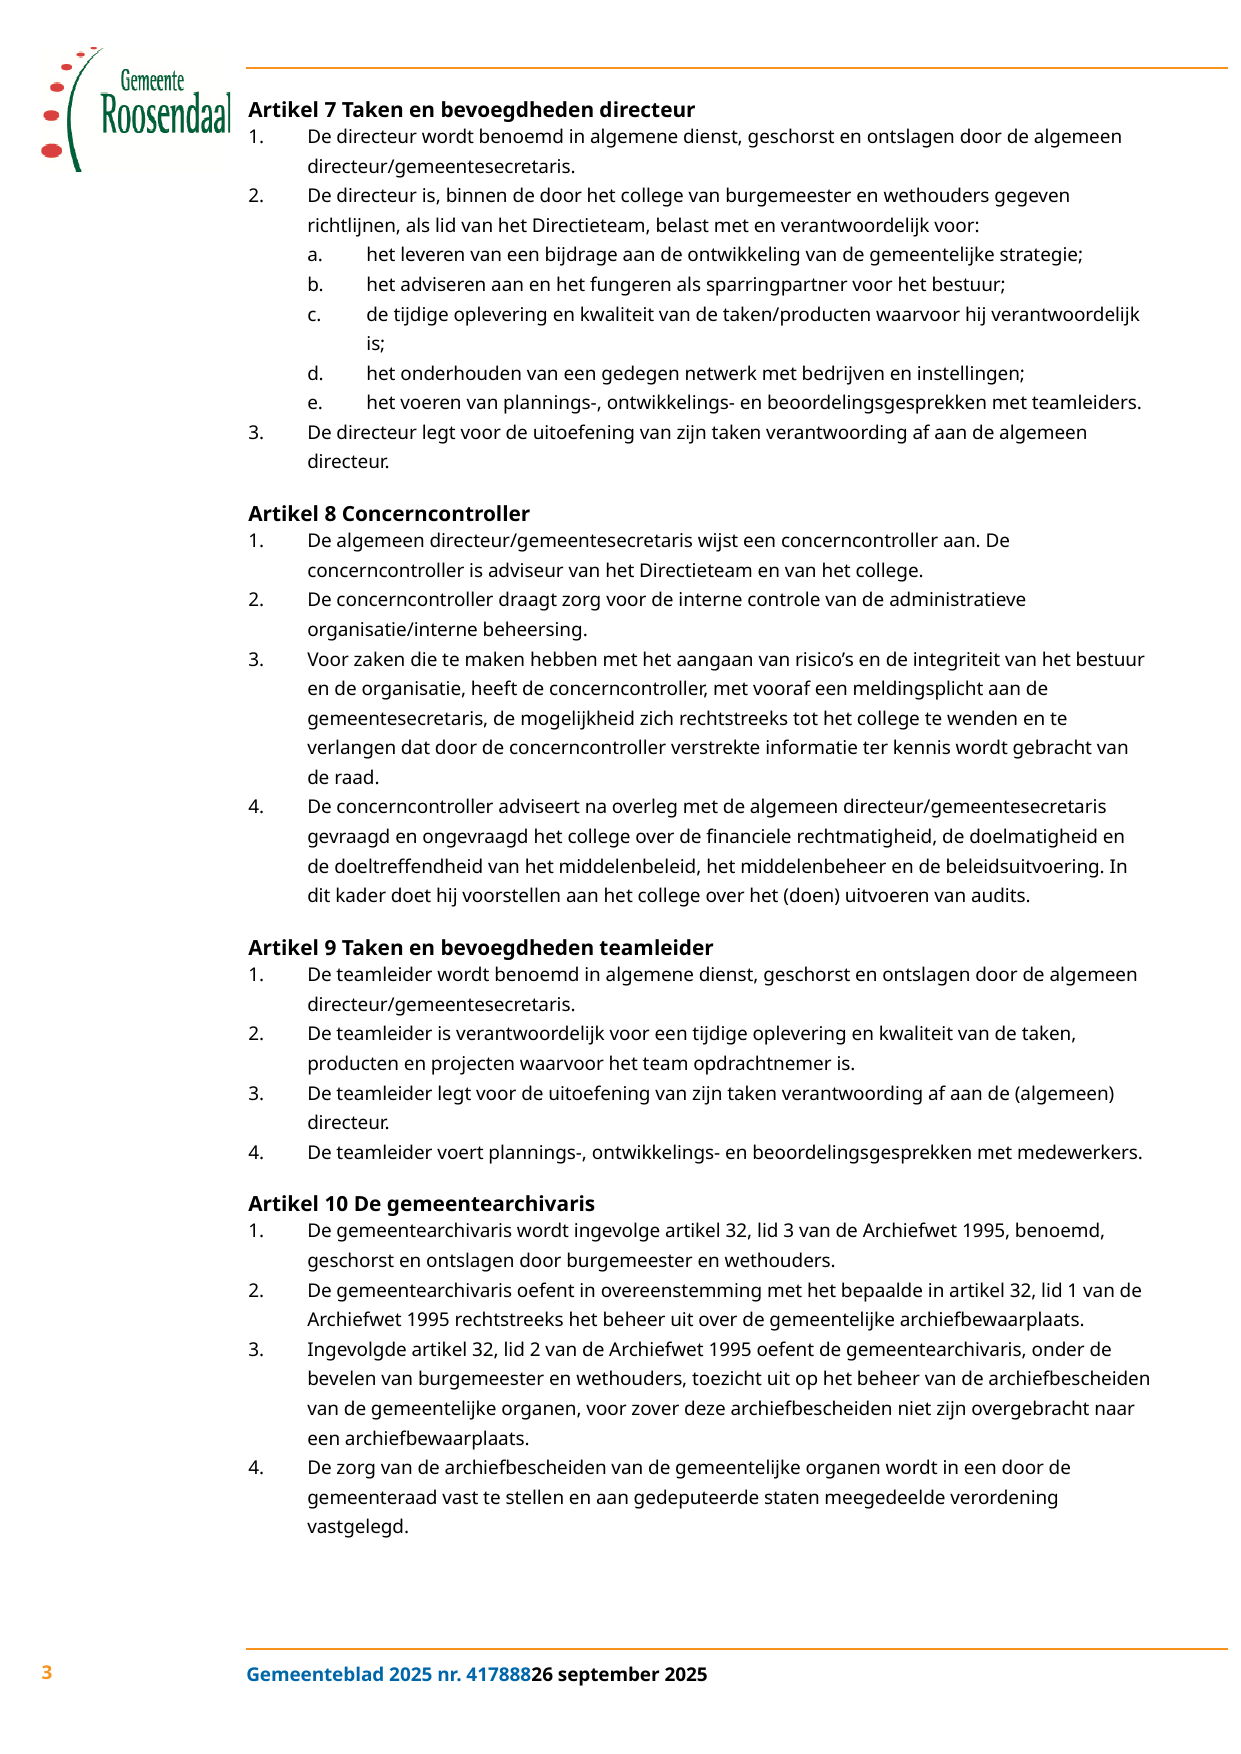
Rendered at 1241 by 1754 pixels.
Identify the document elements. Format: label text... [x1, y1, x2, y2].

list De concerncontroller adviseert na overleg met de algemeen directeur/gemeentesecretaris gevraagd en ongevraagd het college over de financiele rechtmatigheid, de doelmatigheid en de doeltreffendheid van het middelenbeleid, het middelenbeheer en de beleidsuitvoering. In dit kader doet hij voorstellen aan het college over het (doen) uitvoeren van audits. [248, 794, 1152, 908]
list het leveren van een bijdrage aan de ontwikkeling van de gemeentelijke strategie; [307, 242, 1152, 267]
list Ingevolgde artikel 32, lid 2 van de Archiefwet 1995 oefent de gemeentearchivaris, onder de bevelen van burgemeester en wethouders, toezicht uit op het beheer van de archiefbescheiden van de gemeentelijke organen, voor zover deze archiefbescheiden niet zijn overgebracht naar een archiefbewaarplaats. [248, 1336, 1152, 1451]
list het voeren van plannings-, ontwikkelings- en beoordelingsgesprekken met teamleiders. [307, 389, 1152, 415]
list De gemeentearchivaris oefent in overeenstemming met het bepaalde in artikel 32, lid 1 van de Archiefwet 1995 rechtstreeks het beheer uit over de gemeentelijke archiefbewaarplaats. [248, 1277, 1152, 1332]
picture [41, 47, 231, 172]
list De teamleider wordt benoemd in algemene dienst, geschorst en ontslagen door de algemeen directeur/gemeentesecretaris. [248, 961, 1152, 1017]
text Artikel 9 Taken en bevoegdheden teamleider [248, 933, 1152, 961]
list De teamleider is verantwoordelijk voor een tijdige oplevering en kwaliteit van de taken, producten en projecten waarvoor het team opdrachtnemer is. [248, 1021, 1152, 1076]
list De directeur legt voor de uitoefening van zijn taken verantwoording af aan de algemeen directeur. [248, 419, 1152, 474]
list De zorg van de archiefbescheiden van de gemeentelijke organen wordt in een door de gemeenteraad vast te stellen en aan gedeputeerde staten meegedeelde verordening vastgelegd. [248, 1454, 1152, 1539]
list De teamleider legt voor de uitoefening van zijn taken verantwoording af aan de (algemeen) directeur. [248, 1080, 1152, 1135]
list de tijdige oplevering en kwaliteit van de taken/producten waarvoor hij verantwoordelijk is; [307, 301, 1152, 356]
list De gemeentearchivaris wordt ingevolge artikel 32, lid 3 van de Archiefwet 1995, benoemd, geschorst en ontslagen door burgemeester en wethouders. [248, 1218, 1152, 1273]
list De concerncontroller draagt zorg voor de interne controle van de administratieve organisatie/interne beheersing. [248, 587, 1152, 642]
list het onderhouden van een gedegen netwerk met bedrijven en instellingen; [307, 360, 1152, 386]
text Artikel 7 Taken en bevoegdheden directeur [248, 95, 1152, 123]
list De directeur is, binnen de door het college van burgemeester en wethouders gegeven richtlijnen, als lid van het Directieteam, belast met en verantwoordelijk voor: [248, 182, 1152, 238]
list De directeur wordt benoemd in algemene dienst, geschorst en ontslagen door de algemeen directeur/gemeentesecretaris. [248, 123, 1152, 178]
list De teamleider voert plannings-, ontwikkelings- en beoordelingsgesprekken met medewerkers. [248, 1139, 1152, 1164]
text Artikel 10 De gemeentearchivaris [248, 1189, 1152, 1218]
text Artikel 8 Concerncontroller [248, 499, 1152, 527]
list het adviseren aan en het fungeren als sparringpartner voor het bestuur; [307, 271, 1152, 297]
list De algemeen directeur/gemeentesecretaris wijst een concerncontroller aan. De concerncontroller is adviseur van het Directieteam en van het college. [248, 527, 1152, 583]
list Voor zaken die te maken hebben met het aangaan van risico’s en de integriteit van het bestuur en de organisatie, heeft de concerncontroller, met vooraf een meldingsplicht aan de gemeentesecretaris, de mogelijkheid zich rechtstreeks tot het college te wenden en te verlangen dat door de concerncontroller verstrekte informatie ter kennis wordt gebracht van de raad. [248, 646, 1152, 790]
